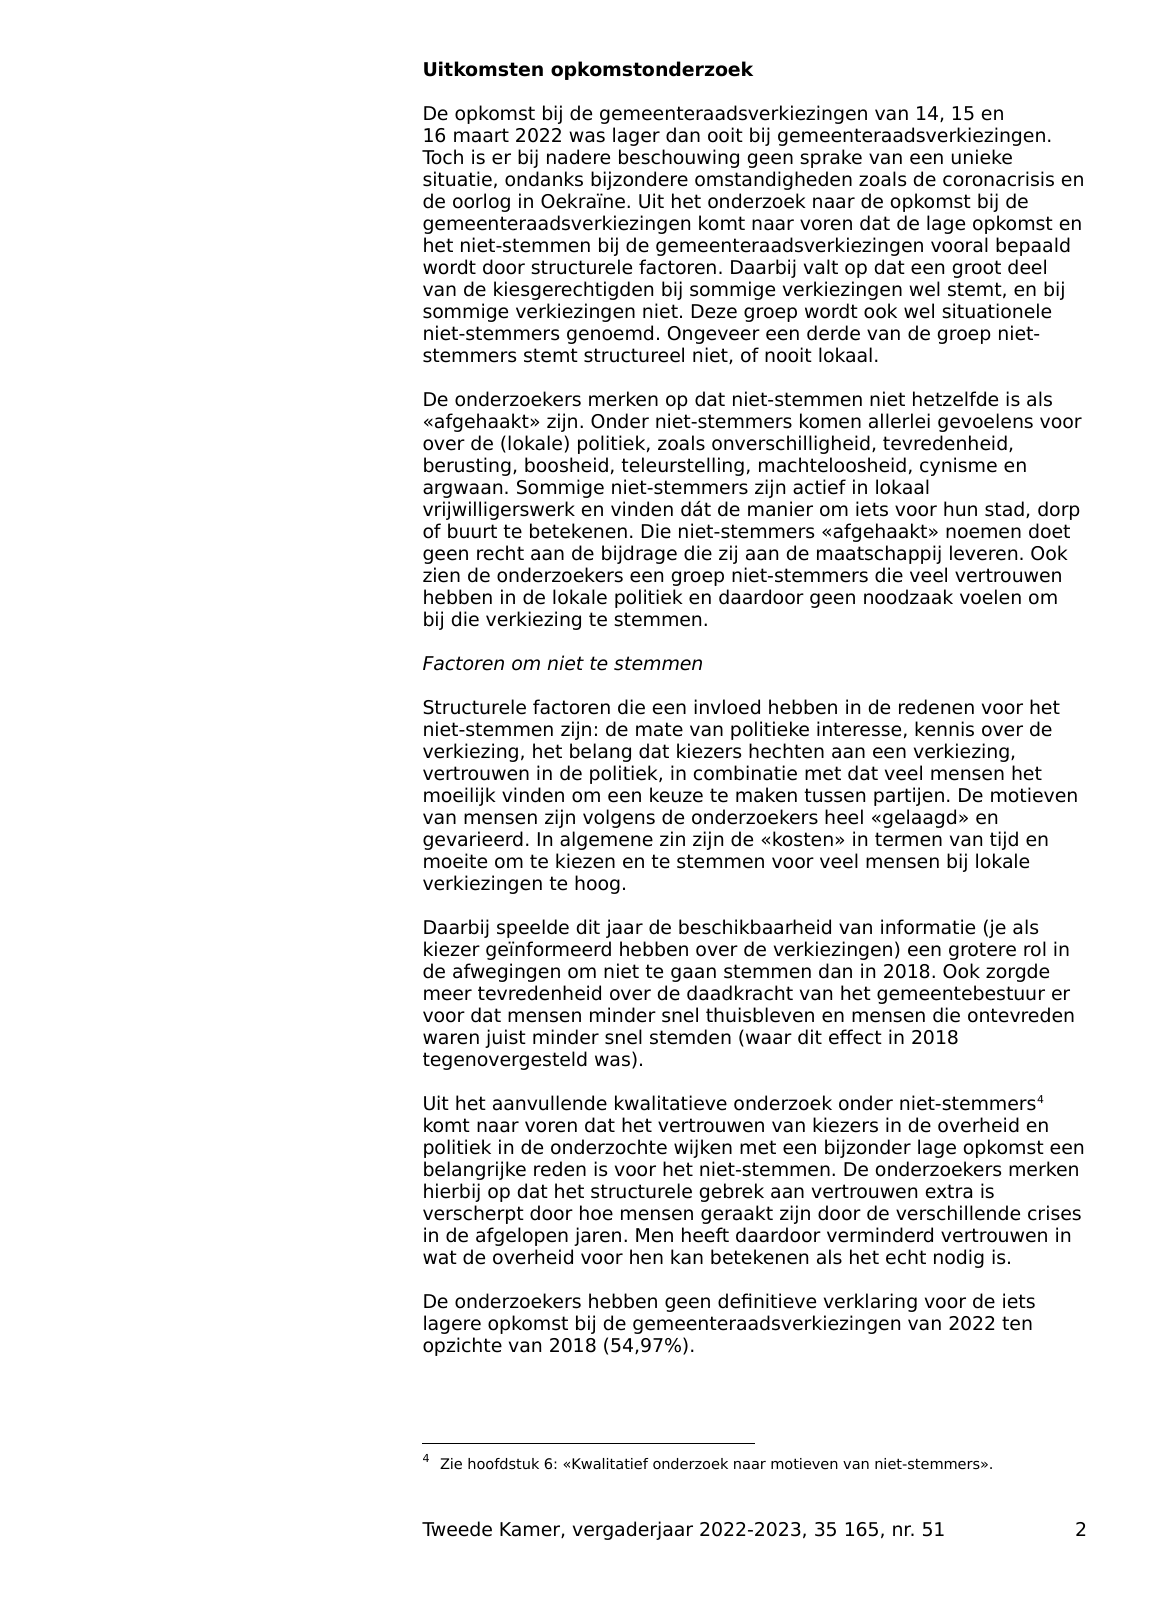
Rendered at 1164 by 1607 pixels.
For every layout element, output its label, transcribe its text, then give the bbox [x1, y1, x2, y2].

text De onderzoekers hebben geen definitieve verklaring voor de iets lagere opkomst bij de gemeenteraadsverkiezingen van 2022 ten opzichte van 2018 (54,97%). [422, 1291, 1087, 1357]
text De opkomst bij de gemeenteraadsverkiezingen van 14, 15 en 16 maart 2022 was lager dan ooit bij gemeenteraadsverkiezingen. Toch is er bij nadere beschouwing geen sprake van een unieke situatie, ondanks bijzondere omstandigheden zoals de coronacrisis en de oorlog in Oekraïne. Uit het onderzoek naar de opkomst bij de gemeenteraadsverkiezingen komt naar voren dat de lage opkomst en het niet-stemmen bij de gemeenteraadsverkiezingen vooral bepaald wordt door structurele factoren. Daarbij valt op dat een groot deel van de kiesgerechtigden bij sommige verkiezingen wel stemt, en bij sommige verkiezingen niet. Deze groep wordt ook wel situationele niet-stemmers genoemd. Ongeveer een derde van de groep niet-stemmers stemt structureel niet, of nooit lokaal. [422, 103, 1087, 367]
subtitle Uitkomsten opkomstonderzoek [422, 59, 1087, 81]
text Uit het aanvullende kwalitatieve onderzoek onder niet-stemmers komt naar voren dat het vertrouwen van kiezers in de overheid en politiek in de onderzochte wijken met een bijzonder lage opkomst een belangrijke reden is voor het niet-stemmen. De onderzoekers merken hierbij op dat het structurele gebrek aan vertrouwen extra is verscherpt door hoe mensen geraakt zijn door de verschillende crises in de afgelopen jaren. Men heeft daardoor verminderd vertrouwen in wat de overheid voor hen kan betekenen als het echt nodig is. [422, 1093, 1087, 1269]
text De onderzoekers merken op dat niet-stemmen niet hetzelfde is als «afgehaakt» zijn. Onder niet-stemmers komen allerlei gevoelens voor over de (lokale) politiek, zoals onverschilligheid, tevredenheid, berusting, boosheid, teleurstelling, machteloosheid, cynisme en argwaan. Sommige niet-stemmers zijn actief in lokaal vrijwilligerswerk en vinden dát de manier om iets voor hun stad, dorp of buurt te betekenen. Die niet-stemmers «afgehaakt» noemen doet geen recht aan de bijdrage die zij aan de maatschappij leveren. Ook zien de onderzoekers een groep niet-stemmers die veel vertrouwen hebben in de lokale politiek en daardoor geen noodzaak voelen om bij die verkiezing te stemmen. [422, 389, 1087, 631]
text Structurele factoren die een invloed hebben in de redenen voor het niet-stemmen zijn: de mate van politieke interesse, kennis over de verkiezing, het belang dat kiezers hechten aan een verkiezing, vertrouwen in de politiek, in combinatie met dat veel mensen het moeilijk vinden om een keuze te maken tussen partijen. De motieven van mensen zijn volgens de onderzoekers heel «gelaagd» en gevarieerd. In algemene zin zijn de «kosten» in termen van tijd en moeite om te kiezen en te stemmen voor veel mensen bij lokale verkiezingen te hoog. [422, 697, 1087, 895]
text Daarbij speelde dit jaar de beschikbaarheid van informatie (je als kiezer geïnformeerd hebben over de verkiezingen) een grotere rol in de afwegingen om niet te gaan stemmen dan in 2018. Ook zorgde meer tevredenheid over de daadkracht van het gemeentebestuur er voor dat mensen minder snel thuisbleven en mensen die ontevreden waren juist minder snel stemden (waar dit effect in 2018 tegenovergesteld was). [422, 917, 1087, 1071]
subtitle Factoren om niet te stemmen [422, 653, 1087, 675]
text Zie hoofdstuk 6: «Kwalitatief onderzoek naar motieven van niet-stemmers». [422, 1452, 1087, 1474]
